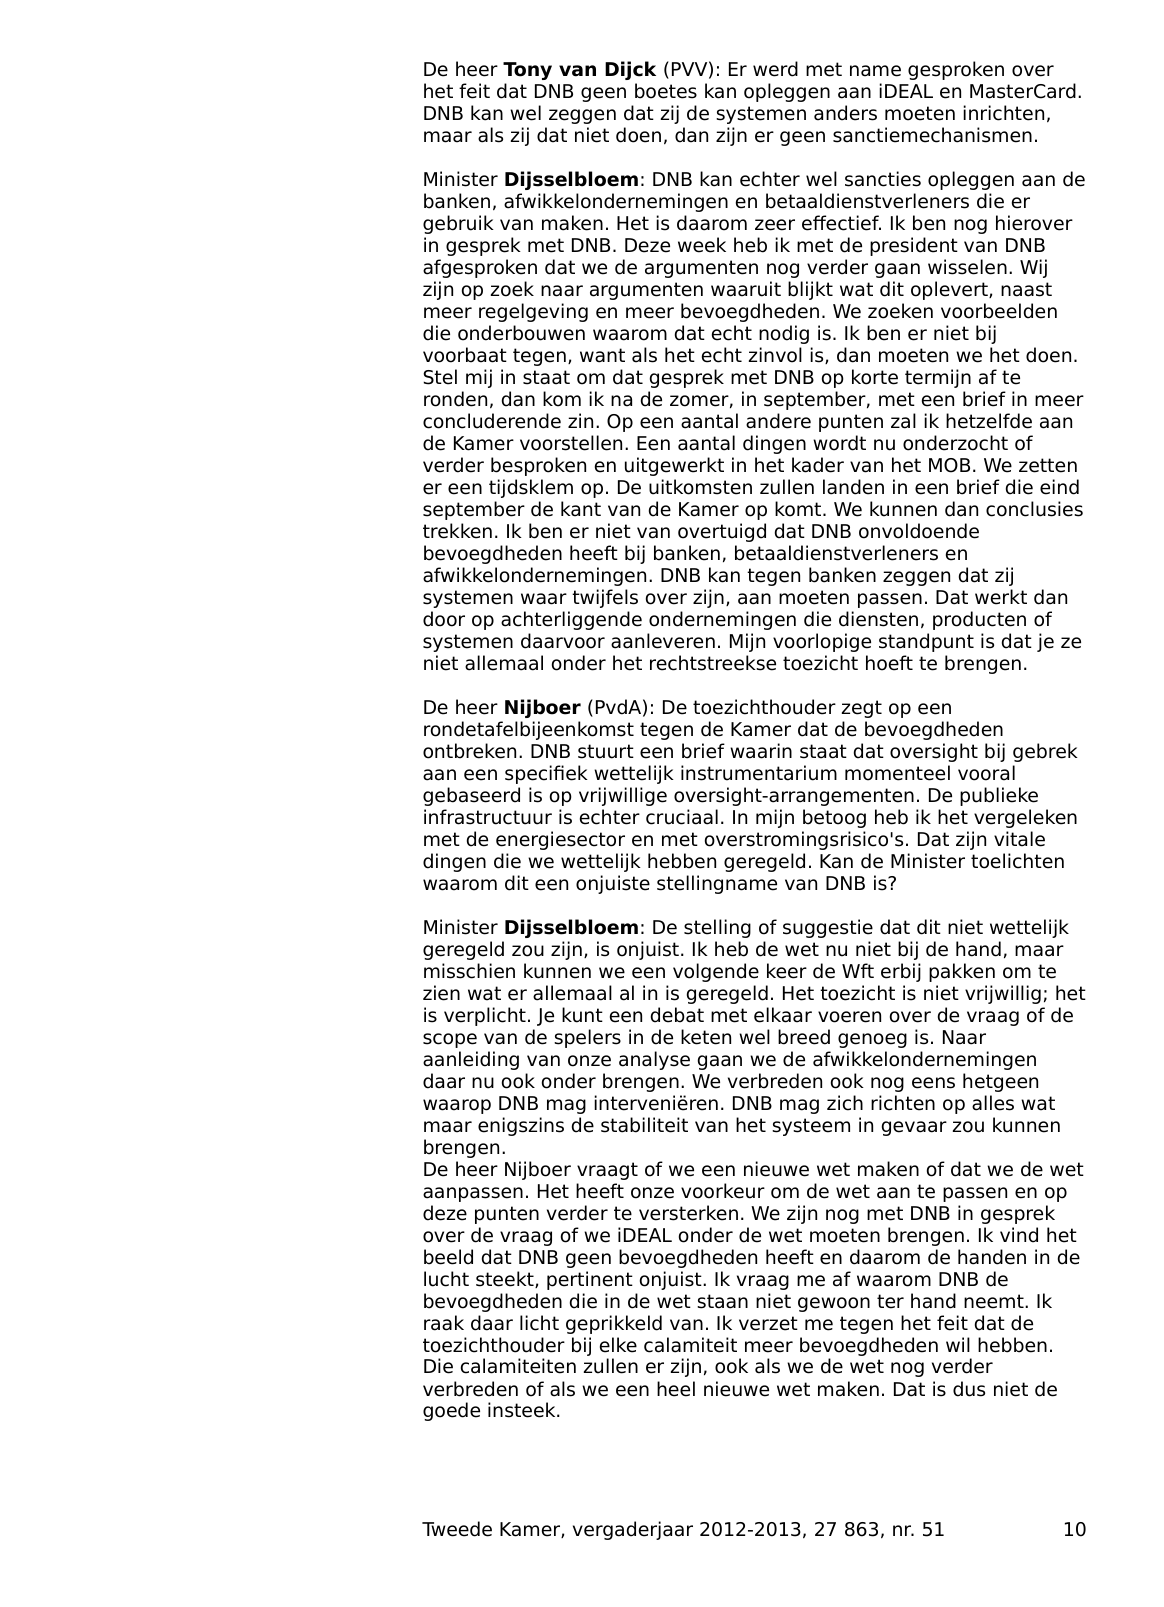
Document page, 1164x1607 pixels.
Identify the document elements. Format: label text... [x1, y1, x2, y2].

text Minister Dijsselbloem: DNB kan echter wel sancties opleggen aan de banken, afwikkelondernemingen en betaaldienstverleners die er gebruik van maken. Het is daarom zeer effectief. Ik ben nog hierover in gesprek met DNB. Deze week heb ik met de president van DNB afgesproken dat we de argumenten nog verder gaan wisselen. Wij zijn op zoek naar argumenten waaruit blijkt wat dit oplevert, naast meer regelgeving en meer bevoegdheden. We zoeken voorbeelden die onderbouwen waarom dat echt nodig is. Ik ben er niet bij voorbaat tegen, want als het echt zinvol is, dan moeten we het doen. Stel mij in staat om dat gesprek met DNB op korte termijn af te ronden, dan kom ik na de zomer, in september, met een brief in meer concluderende zin. Op een aantal andere punten zal ik hetzelfde aan de Kamer voorstellen. Een aantal dingen wordt nu onderzocht of verder besproken en uitgewerkt in het kader van het MOB. We zetten er een tijdsklem op. De uitkomsten zullen landen in een brief die eind september de kant van de Kamer op komt. We kunnen dan conclusies trekken. Ik ben er niet van overtuigd dat DNB onvoldoende bevoegdheden heeft bij banken, betaaldienstverleners en afwikkelondernemingen. DNB kan tegen banken zeggen dat zij systemen waar twijfels over zijn, aan moeten passen. Dat werkt dan door op achterliggende ondernemingen die diensten, producten of systemen daarvoor aanleveren. Mijn voorlopige standpunt is dat je ze niet allemaal onder het rechtstreekse toezicht hoeft te brengen. [422, 169, 1087, 675]
text De heer Tony van Dijck (PVV): Er werd met name gesproken over het feit dat DNB geen boetes kan opleggen aan iDEAL en MasterCard. DNB kan wel zeggen dat zij de systemen anders moeten inrichten, maar als zij dat niet doen, dan zijn er geen sanctiemechanismen. [422, 59, 1087, 147]
text Minister Dijsselbloem: De stelling of suggestie dat dit niet wettelijk geregeld zou zijn, is onjuist. Ik heb de wet nu niet bij de hand, maar misschien kunnen we een volgende keer de Wft erbij pakken om te zien wat er allemaal al in is geregeld. Het toezicht is niet vrijwillig; het is verplicht. Je kunt een debat met elkaar voeren over de vraag of de scope van de spelers in de keten wel breed genoeg is. Naar aanleiding van onze analyse gaan we de afwikkelondernemingen daar nu ook onder brengen. We verbreden ook nog eens hetgeen waarop DNB mag interveniëren. DNB mag zich richten op alles wat maar enigszins de stabiliteit van het systeem in gevaar zou kunnen brengen. [422, 917, 1087, 1159]
text De heer Nijboer (PvdA): De toezichthouder zegt op een rondetafelbijeenkomst tegen de Kamer dat de bevoegdheden ontbreken. DNB stuurt een brief waarin staat dat oversight bij gebrek aan een specifiek wettelijk instrumentarium momenteel vooral gebaseerd is op vrijwillige oversight-arrangementen. De publieke infrastructuur is echter cruciaal. In mijn betoog heb ik het vergeleken met de energiesector en met overstromingsrisico's. Dat zijn vitale dingen die we wettelijk hebben geregeld. Kan de Minister toelichten waarom dit een onjuiste stellingname van DNB is? [422, 697, 1087, 895]
text De heer Nijboer vraagt of we een nieuwe wet maken of dat we de wet aanpassen. Het heeft onze voorkeur om de wet aan te passen en op deze punten verder te versterken. We zijn nog met DNB in gesprek over de vraag of we iDEAL onder de wet moeten brengen. Ik vind het beeld dat DNB geen bevoegdheden heeft en daarom de handen in de lucht steekt, pertinent onjuist. Ik vraag me af waarom DNB de bevoegdheden die in de wet staan niet gewoon ter hand neemt. Ik raak daar licht geprikkeld van. Ik verzet me tegen het feit dat de toezichthouder bij elke calamiteit meer bevoegdheden wil hebben. Die calamiteiten zullen er zijn, ook als we de wet nog verder verbreden of als we een heel nieuwe wet maken. Dat is dus niet de goede insteek. [422, 1159, 1087, 1422]
